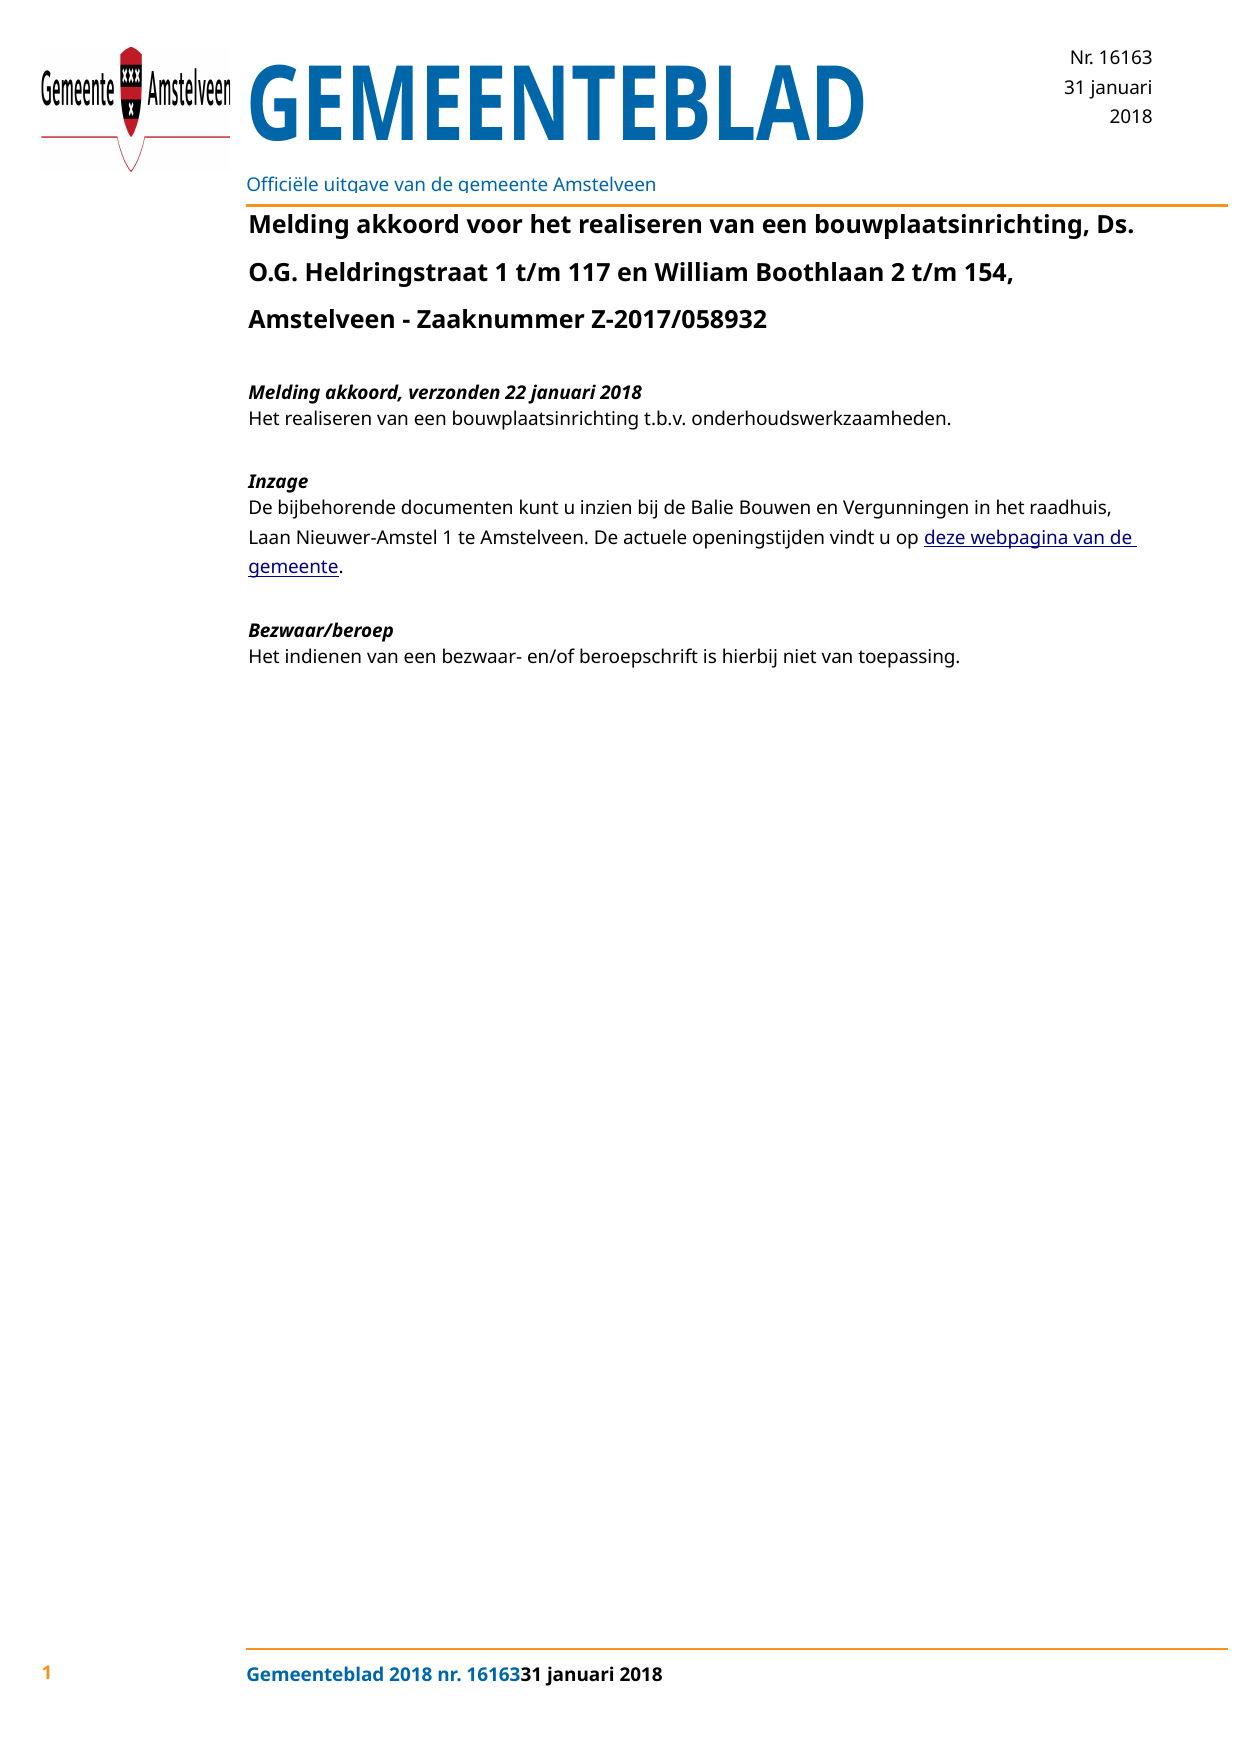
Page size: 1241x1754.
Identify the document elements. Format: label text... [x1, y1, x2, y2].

text Melding akkoord, verzonden 22 januari 2018 [248, 379, 1152, 405]
text Het indienen van een bezwaar- en/of beroepschrift is hierbij niet van toepassing. [248, 643, 1152, 669]
picture [41, 47, 231, 172]
text Melding akkoord voor het realiseren van een bouwplaatsinrichting, Ds. O.G. Heldringstraat 1 t/m 117 en William Boothlaan 2 t/m 154, Amstelveen - Zaaknummer Z-2017/058932 [248, 207, 1152, 336]
text Inzage [248, 469, 1152, 494]
text Bezwaar/beroep [248, 618, 1152, 643]
text De bijbehorende documenten kunt u inzien bij de Balie Bouwen en Vergunningen in het raadhuis, Laan Nieuwer-Amstel 1 te Amstelveen. De actuele openingstijden vindt u op deze webpagina van de gemeente. [248, 494, 1152, 579]
text Het realiseren van een bouwplaatsinrichting t.b.v. onderhoudswerkzaamheden. [248, 405, 1152, 431]
